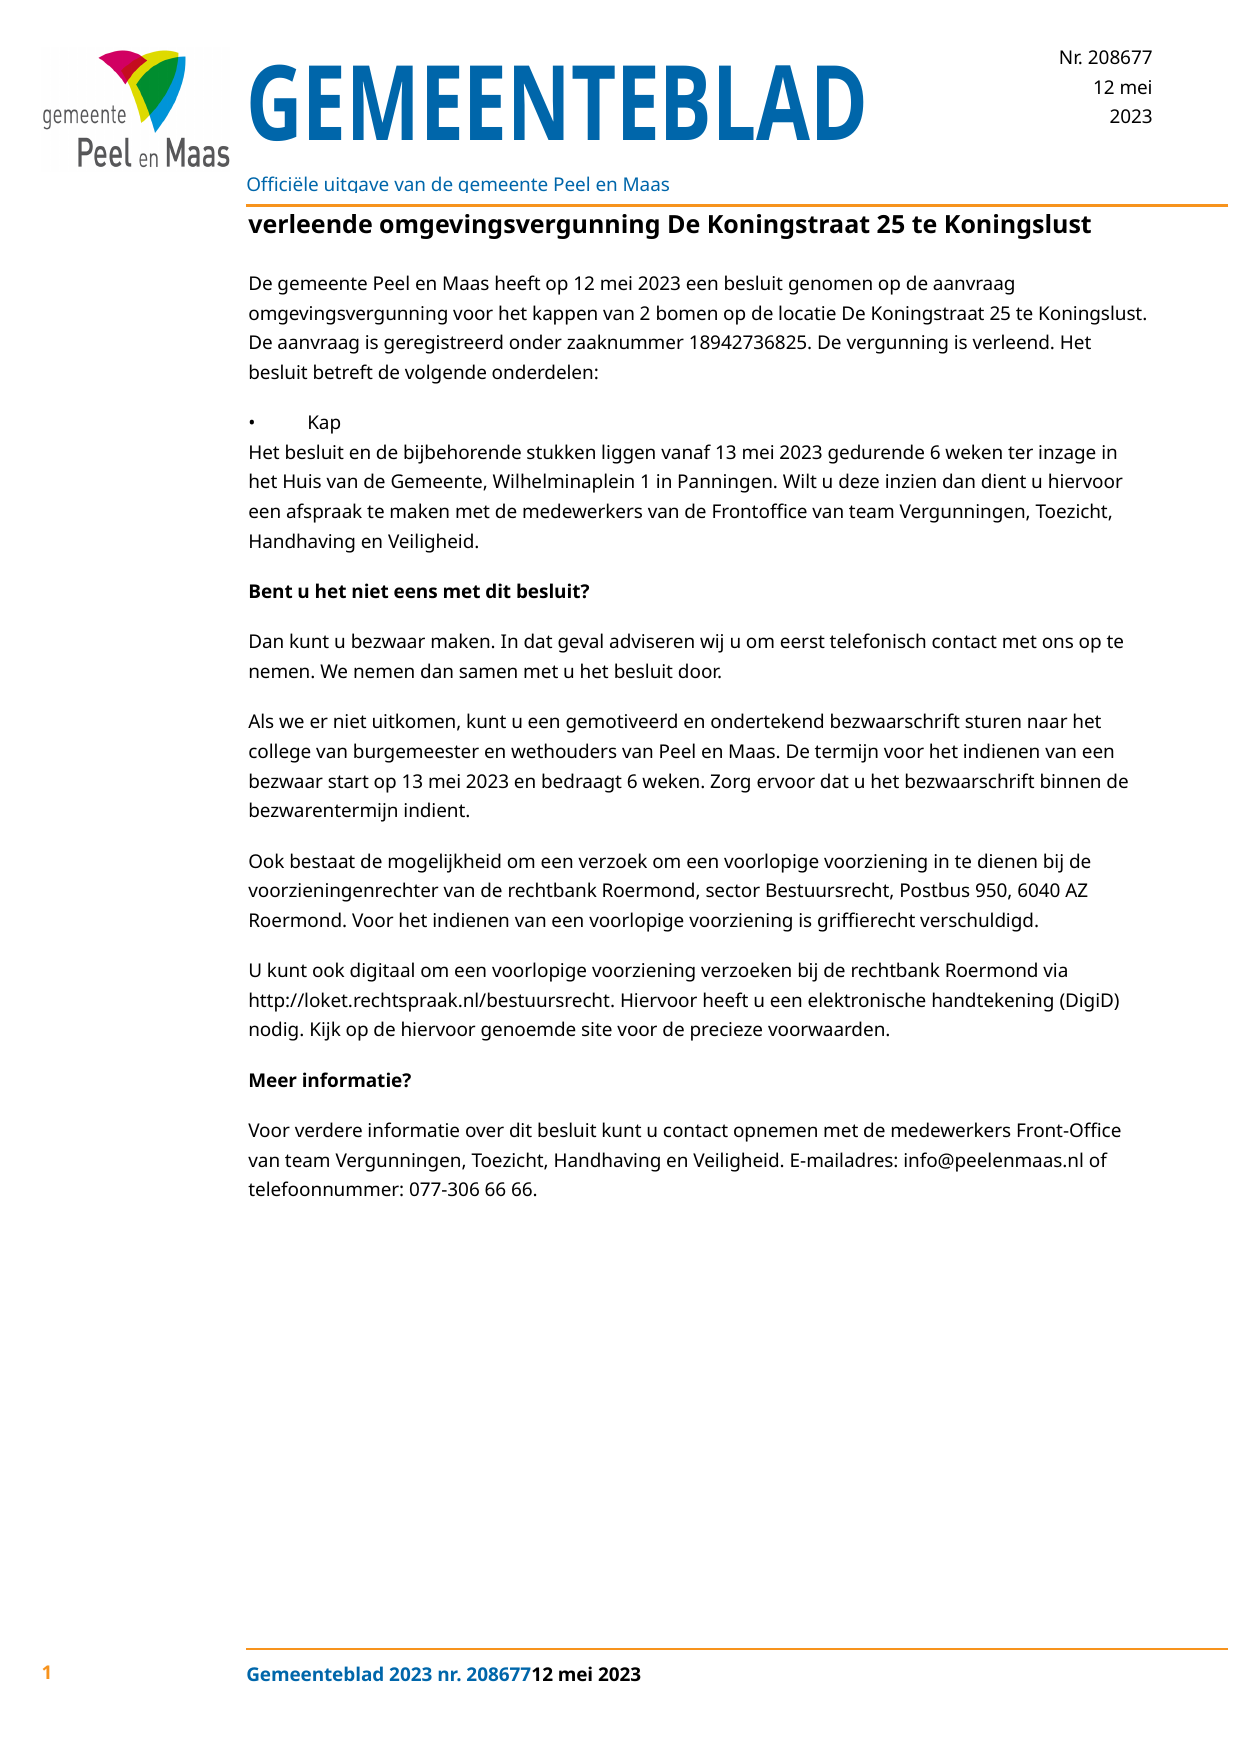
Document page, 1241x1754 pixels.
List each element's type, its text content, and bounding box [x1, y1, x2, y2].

text Bent u het niet eens met dit besluit? [248, 578, 1152, 604]
text verleende omgevingsvergunning De Koningstraat 25 te Koningslust [248, 207, 1152, 241]
text Meer informatie? [248, 1067, 1152, 1093]
text Voor verdere informatie over dit besluit kunt u contact opnemen met de medewerkers Front-Office van team Vergunningen, Toezicht, Handhaving en Veiligheid. E-mailadres: info@peelenmaas.nl of telefoonnummer: 077-306 66 66. [248, 1117, 1152, 1202]
list Kap [248, 409, 1152, 435]
text Ook bestaat de mogelijkheid om een verzoek om een voorlopige voorziening in te dienen bij de voorzieningenrechter van de rechtbank Roermond, sector Bestuursrecht, Postbus 950, 6040 AZ Roermond. Voor het indienen van een voorlopige voorziening is griffierecht verschuldigd. [248, 848, 1152, 933]
text Dan kunt u bezwaar maken. In dat geval adviseren wij u om eerst telefonisch contact met ons op te nemen. We nemen dan samen met u het besluit door. [248, 629, 1152, 684]
text De gemeente Peel en Maas heeft op 12 mei 2023 een besluit genomen op de aanvraag omgevingsvergunning voor het kappen van 2 bomen op de locatie De Koningstraat 25 te Koningslust. De aanvraag is geregistreerd onder zaaknummer 18942736825. De vergunning is verleend. Het besluit betreft de volgende onderdelen: [248, 270, 1152, 385]
text Het besluit en de bijbehorende stukken liggen vanaf 13 mei 2023 gedurende 6 weken ter inzage in het Huis van de Gemeente, Wilhelminaplein 1 in Panningen. Wilt u deze inzien dan dient u hiervoor een afspraak te maken met de medewerkers van de Frontoffice van team Vergunningen, Toezicht, Handhaving en Veiligheid. [248, 439, 1152, 553]
text U kunt ook digitaal om een voorlopige voorziening verzoeken bij de rechtbank Roermond via http://loket.rechtspraak.nl/bestuursrecht. Hiervoor heeft u een elektronische handtekening (DigiD) nodig. Kijk op de hiervoor genoemde site voor de precieze voorwaarden. [248, 957, 1152, 1042]
picture [41, 47, 231, 172]
text Als we er niet uitkomen, kunt u een gemotiveerd en ondertekend bezwaarschrift sturen naar het college van burgemeester en wethouders van Peel en Maas. De termijn voor het indienen van een bezwaar start op 13 mei 2023 en bedraagt 6 weken. Zorg ervoor dat u het bezwaarschrift binnen de bezwarentermijn indient. [248, 709, 1152, 823]
